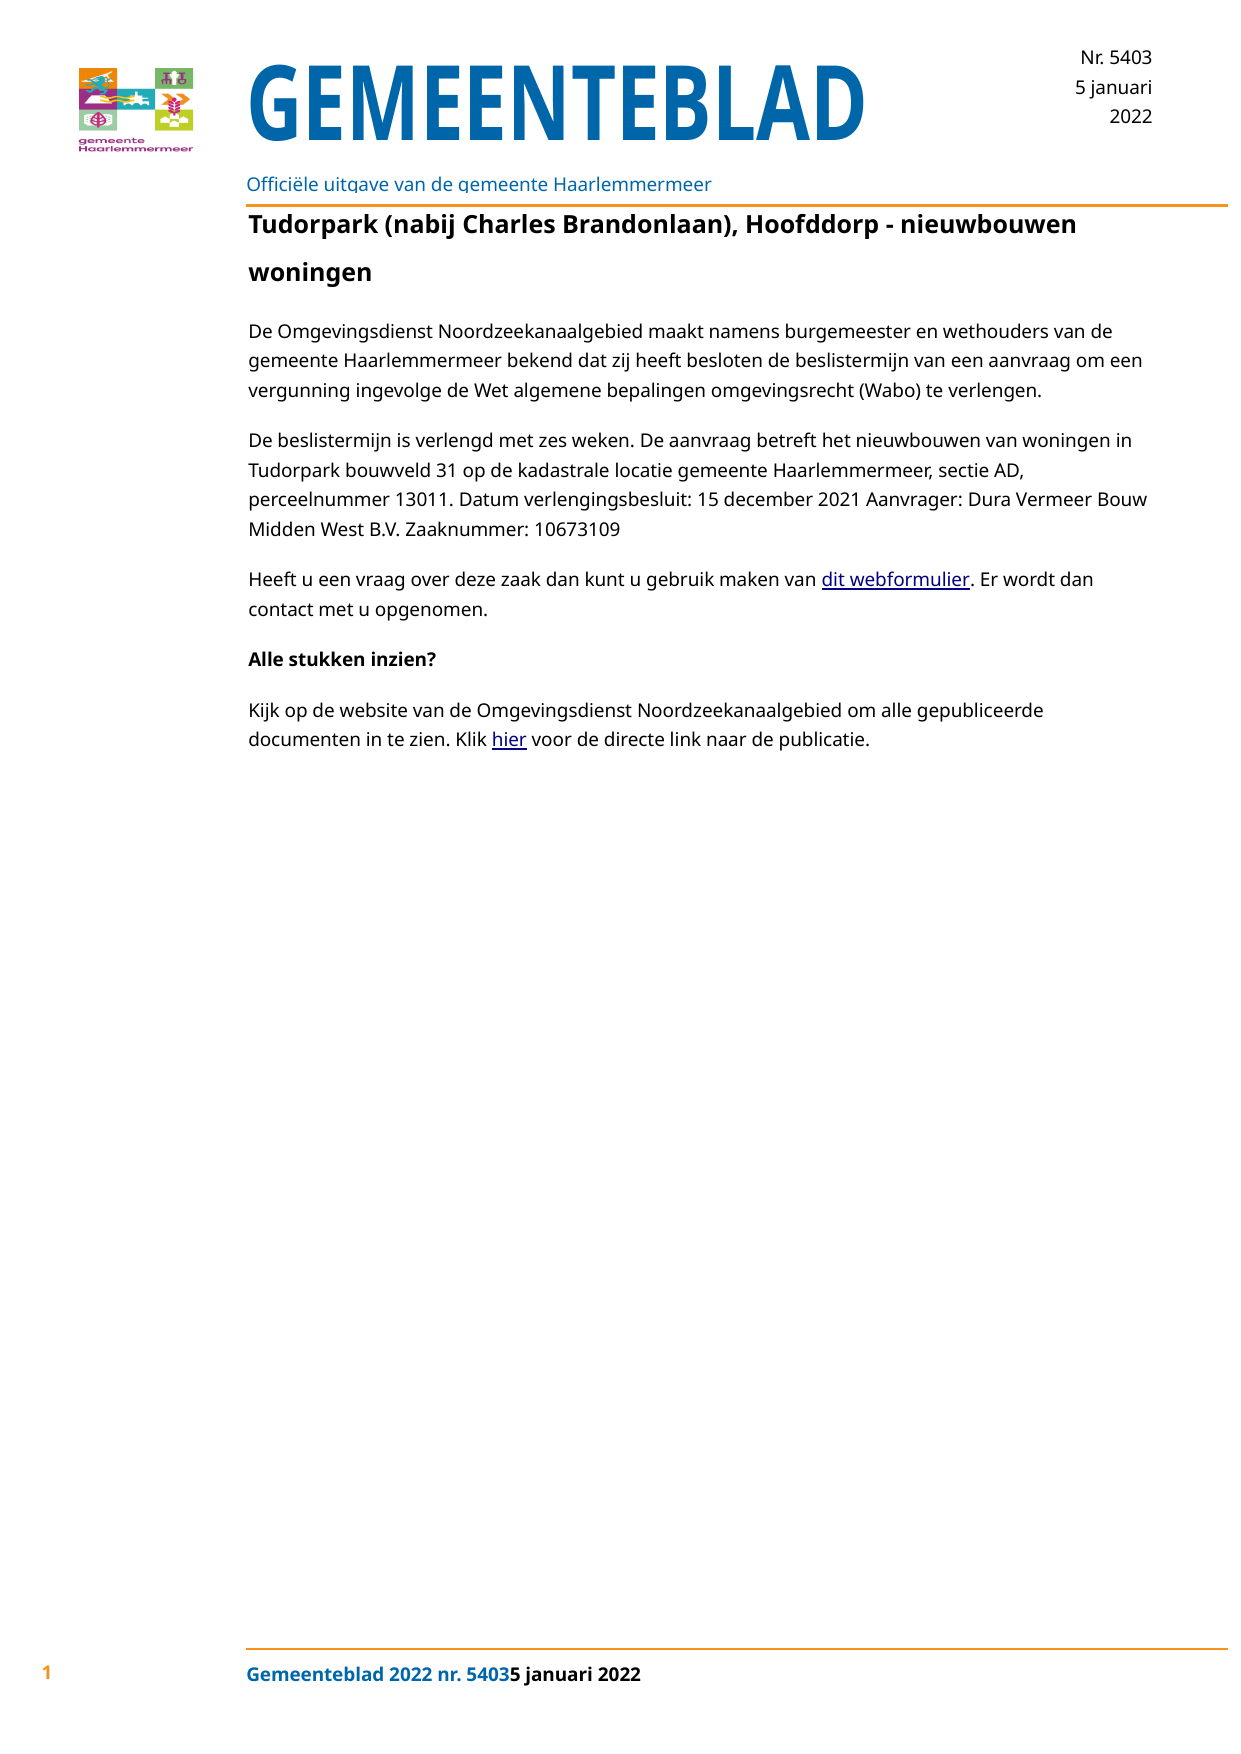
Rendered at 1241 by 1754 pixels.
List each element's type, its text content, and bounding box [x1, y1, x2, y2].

picture [41, 47, 231, 172]
text Alle stukken inzien? [248, 647, 1152, 672]
text De Omgevingsdienst Noordzeekanaalgebied maakt namens burgemeester en wethouders van de gemeente Haarlemmermeer bekend dat zij heeft besloten de beslistermijn van een aanvraag om een vergunning ingevolge de Wet algemene bepalingen omgevingsrecht (Wabo) te verlengen. [248, 318, 1152, 403]
text Kijk op de website van de Omgevingsdienst Noordzeekanaalgebied om alle gepubliceerde documenten in te zien. Klik hier voor de directe link naar de publicatie. [248, 697, 1152, 752]
text Heeft u een vraag over deze zaak dan kunt u gebruik maken van dit webformulier. Er wordt dan contact met u opgenomen. [248, 567, 1152, 622]
text Tudorpark (nabij Charles Brandonlaan), Hoofddorp - nieuwbouwen woningen [248, 207, 1152, 288]
text De beslistermijn is verlengd met zes weken. De aanvraag betreft het nieuwbouwen van woningen in Tudorpark bouwveld 31 op de kadastrale locatie gemeente Haarlemmermeer, sectie AD, perceelnummer 13011. Datum verlengingsbesluit: 15 december 2021 Aanvrager: Dura Vermeer Bouw Midden West B.V. Zaaknummer: 10673109 [248, 427, 1152, 542]
